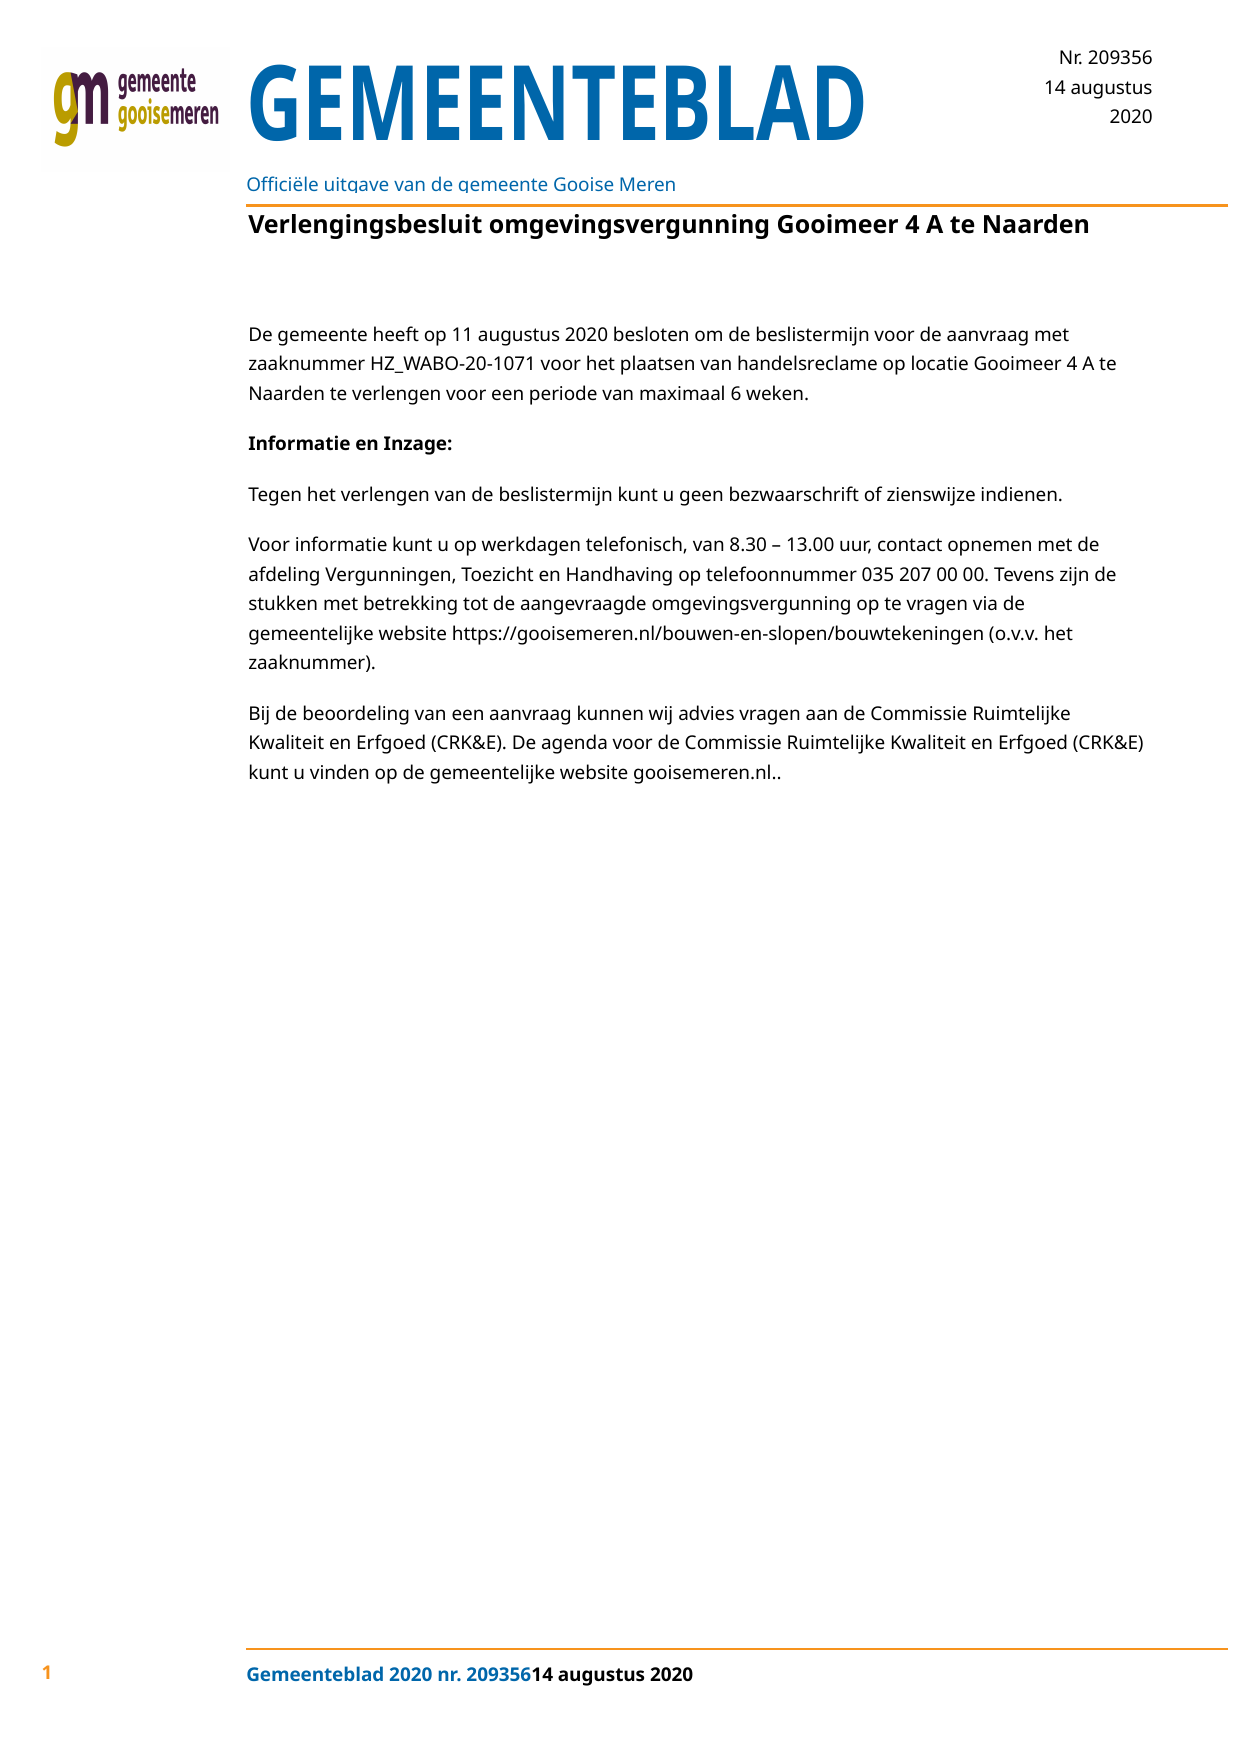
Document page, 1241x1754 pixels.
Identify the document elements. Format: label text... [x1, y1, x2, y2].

picture [41, 47, 231, 172]
text Verlengingsbesluit omgevingsvergunning Gooimeer 4 A te Naarden [248, 207, 1152, 241]
text Bij de beoordeling van een aanvraag kunnen wij advies vragen aan de Commissie Ruimtelijke Kwaliteit en Erfgoed (CRK&E). De agenda voor de Commissie Ruimtelijke Kwaliteit en Erfgoed (CRK&E) kunt u vinden op de gemeentelijke website gooisemeren.nl.. [248, 700, 1152, 785]
text Tegen het verlengen van de beslistermijn kunt u geen bezwaarschrift of zienswijze indienen. [248, 481, 1152, 506]
text De gemeente heeft op 11 augustus 2020 besloten om de beslistermijn voor de aanvraag met zaaknummer HZ_WABO-20-1071 voor het plaatsen van handelsreclame op locatie Gooimeer 4 A te Naarden te verlengen voor een periode van maximaal 6 weken. [248, 321, 1152, 406]
text Informatie en Inzage: [248, 430, 1152, 456]
text Voor informatie kunt u op werkdagen telefonisch, van 8.30 – 13.00 uur, contact opnemen met de afdeling Vergunningen, Toezicht en Handhaving op telefoonnummer 035 207 00 00. Tevens zijn de stukken met betrekking tot de aangevraagde omgevingsvergunning op te vragen via de gemeentelijke website https://gooisemeren.nl/bouwen-en-slopen/bouwtekeningen (o.v.v. het zaaknummer). [248, 531, 1152, 675]
